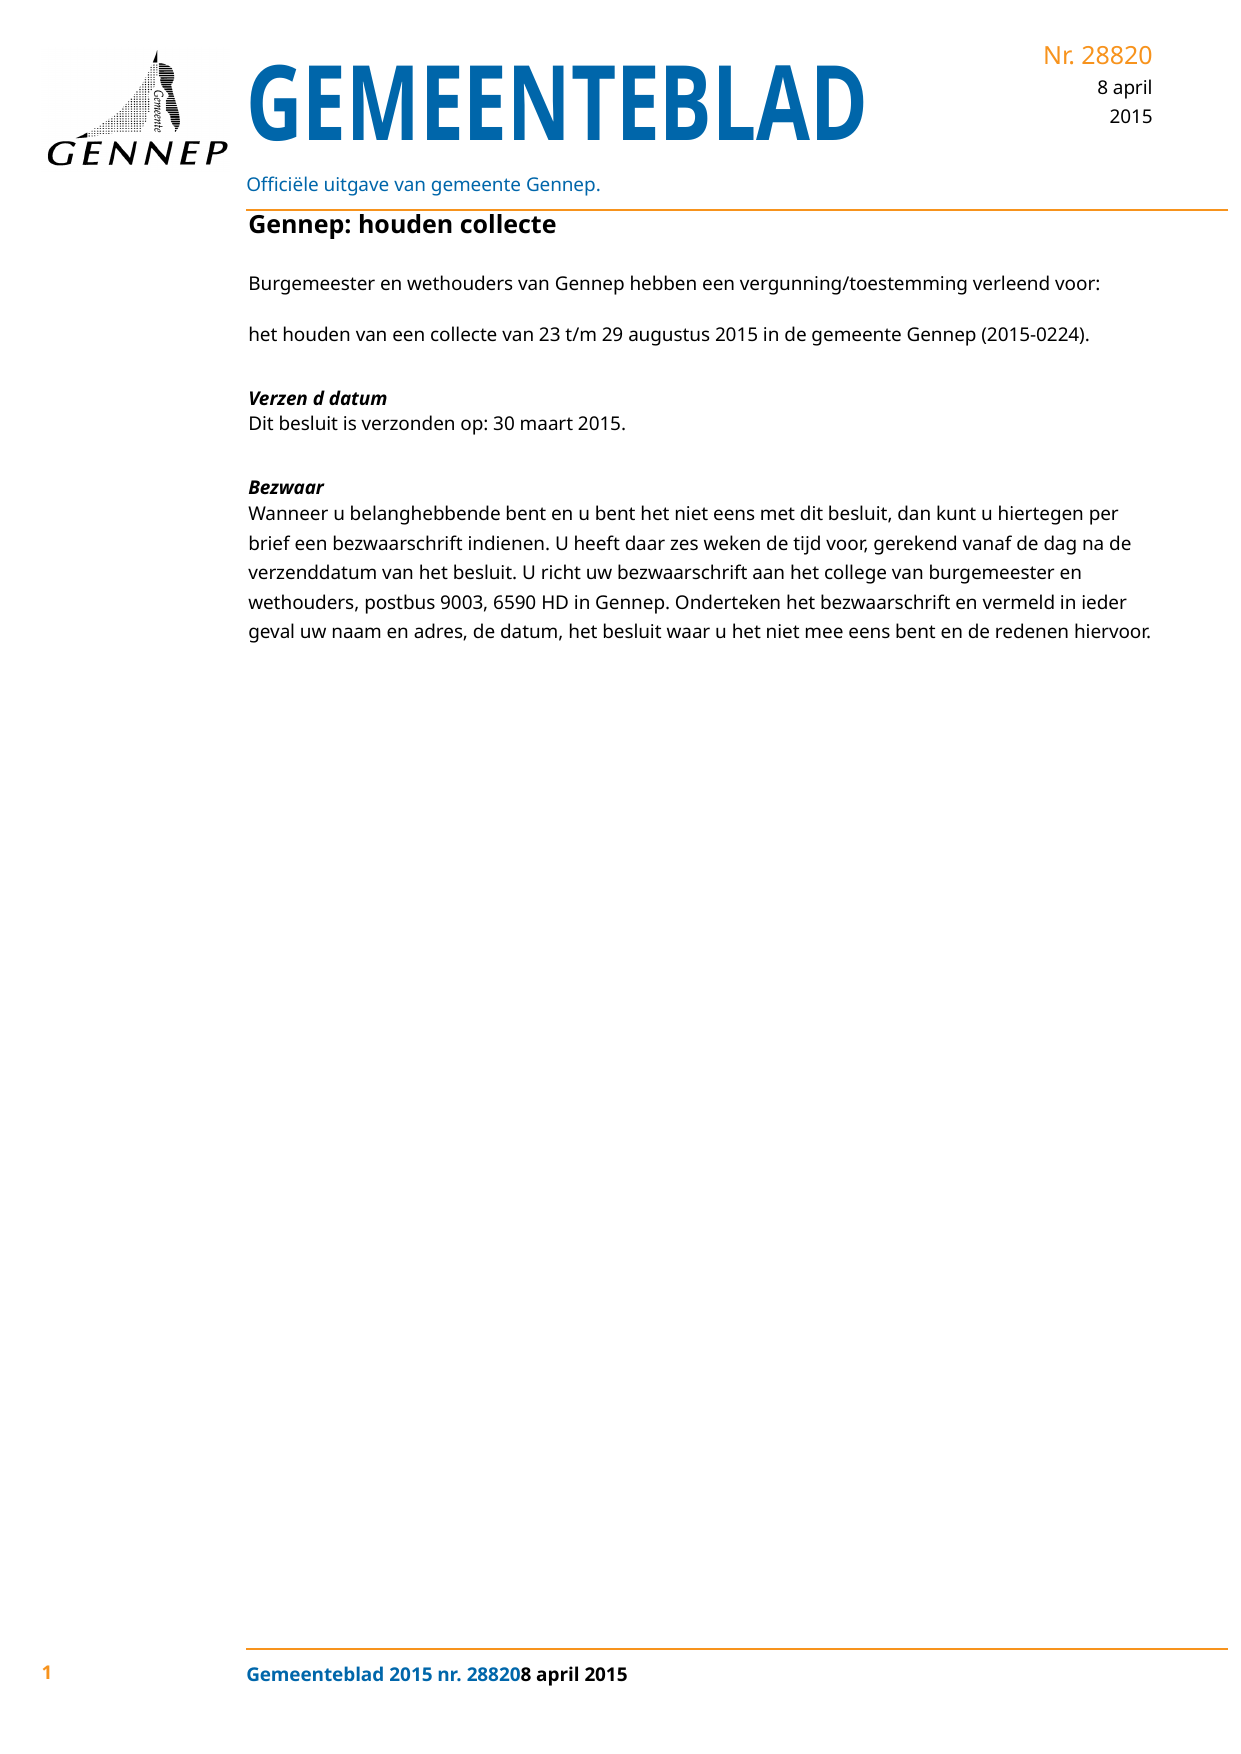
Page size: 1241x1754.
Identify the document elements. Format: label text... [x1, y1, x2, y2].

text Gennep: houden collecte [248, 211, 1152, 241]
picture [41, 47, 231, 172]
text het houden van een collecte van 23 t/m 29 augustus 2015 in de gemeente Gennep (2015-0224). [248, 321, 1152, 346]
text Verzen d datum [248, 385, 1152, 410]
text Dit besluit is verzonden op: 30 maart 2015. [248, 410, 1152, 436]
text Bezwaar [248, 474, 1152, 500]
text Wanneer u belanghebbende bent en u bent het niet eens met dit besluit, dan kunt u hiertegen per brief een bezwaarschrift indienen. U heeft daar zes weken de tijd voor, gerekend vanaf de dag na de verzenddatum van het besluit. U richt uw bezwaarschrift aan het college van burgemeester en wethouders, postbus 9003, 6590 HD in Gennep. Onderteken het bezwaarschrift en vermeld in ieder geval uw naam en adres, de datum, het besluit waar u het niet mee eens bent en de redenen hiervoor. [248, 500, 1152, 644]
text Burgemeester en wethouders van Gennep hebben een vergunning/toestemming verleend voor: [248, 270, 1152, 296]
